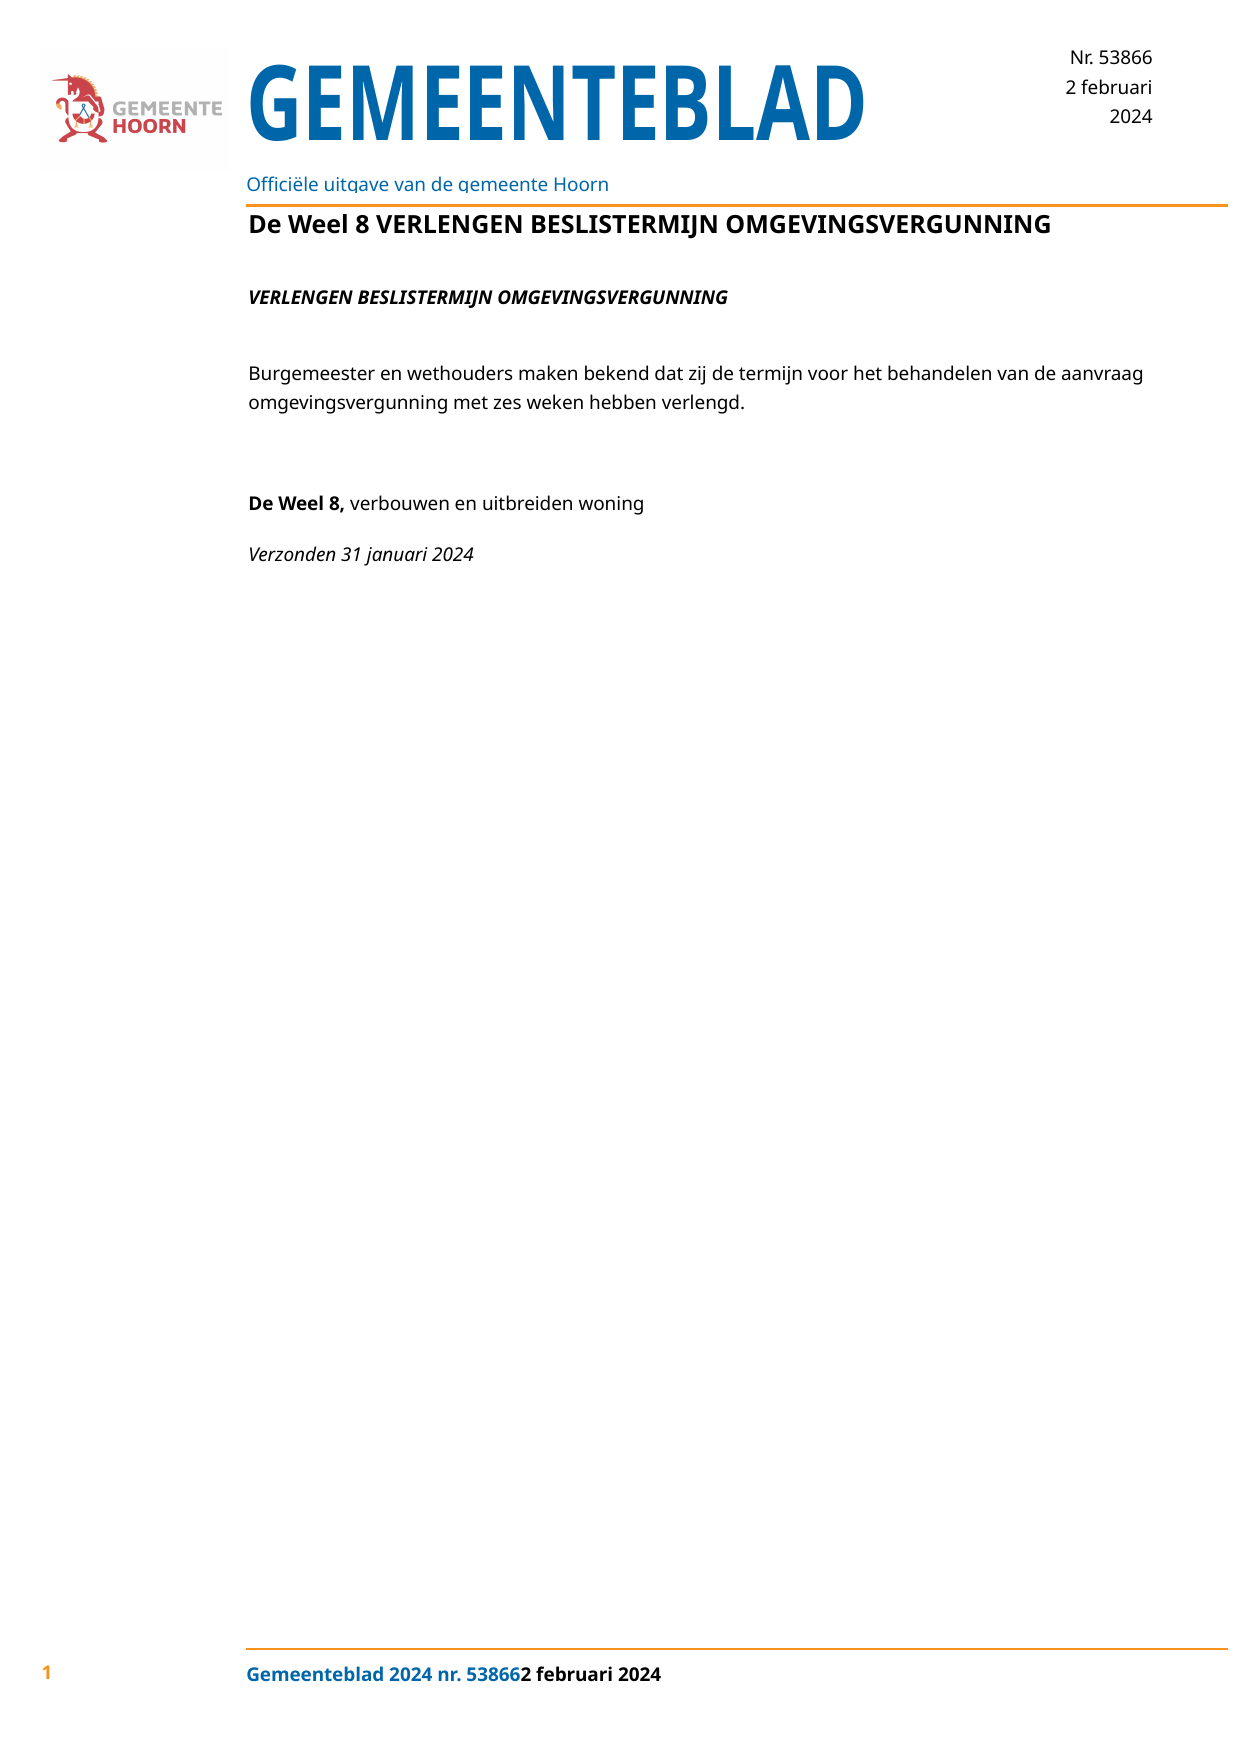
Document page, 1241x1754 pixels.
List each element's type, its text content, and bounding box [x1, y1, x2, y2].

picture [41, 47, 231, 172]
text VERLENGEN BESLISTERMIJN OMGEVINGSVERGUNNING [248, 284, 1152, 309]
text Verzonden 31 januari 2024 [248, 541, 1152, 567]
text De Weel 8 VERLENGEN BESLISTERMIJN OMGEVINGSVERGUNNING [248, 207, 1152, 241]
text De Weel 8, verbouwen en uitbreiden woning [248, 490, 1152, 516]
text Burgemeester en wethouders maken bekend dat zij de termijn voor het behandelen van de aanvraag omgevingsvergunning met zes weken hebben verlengd. [248, 360, 1152, 415]
